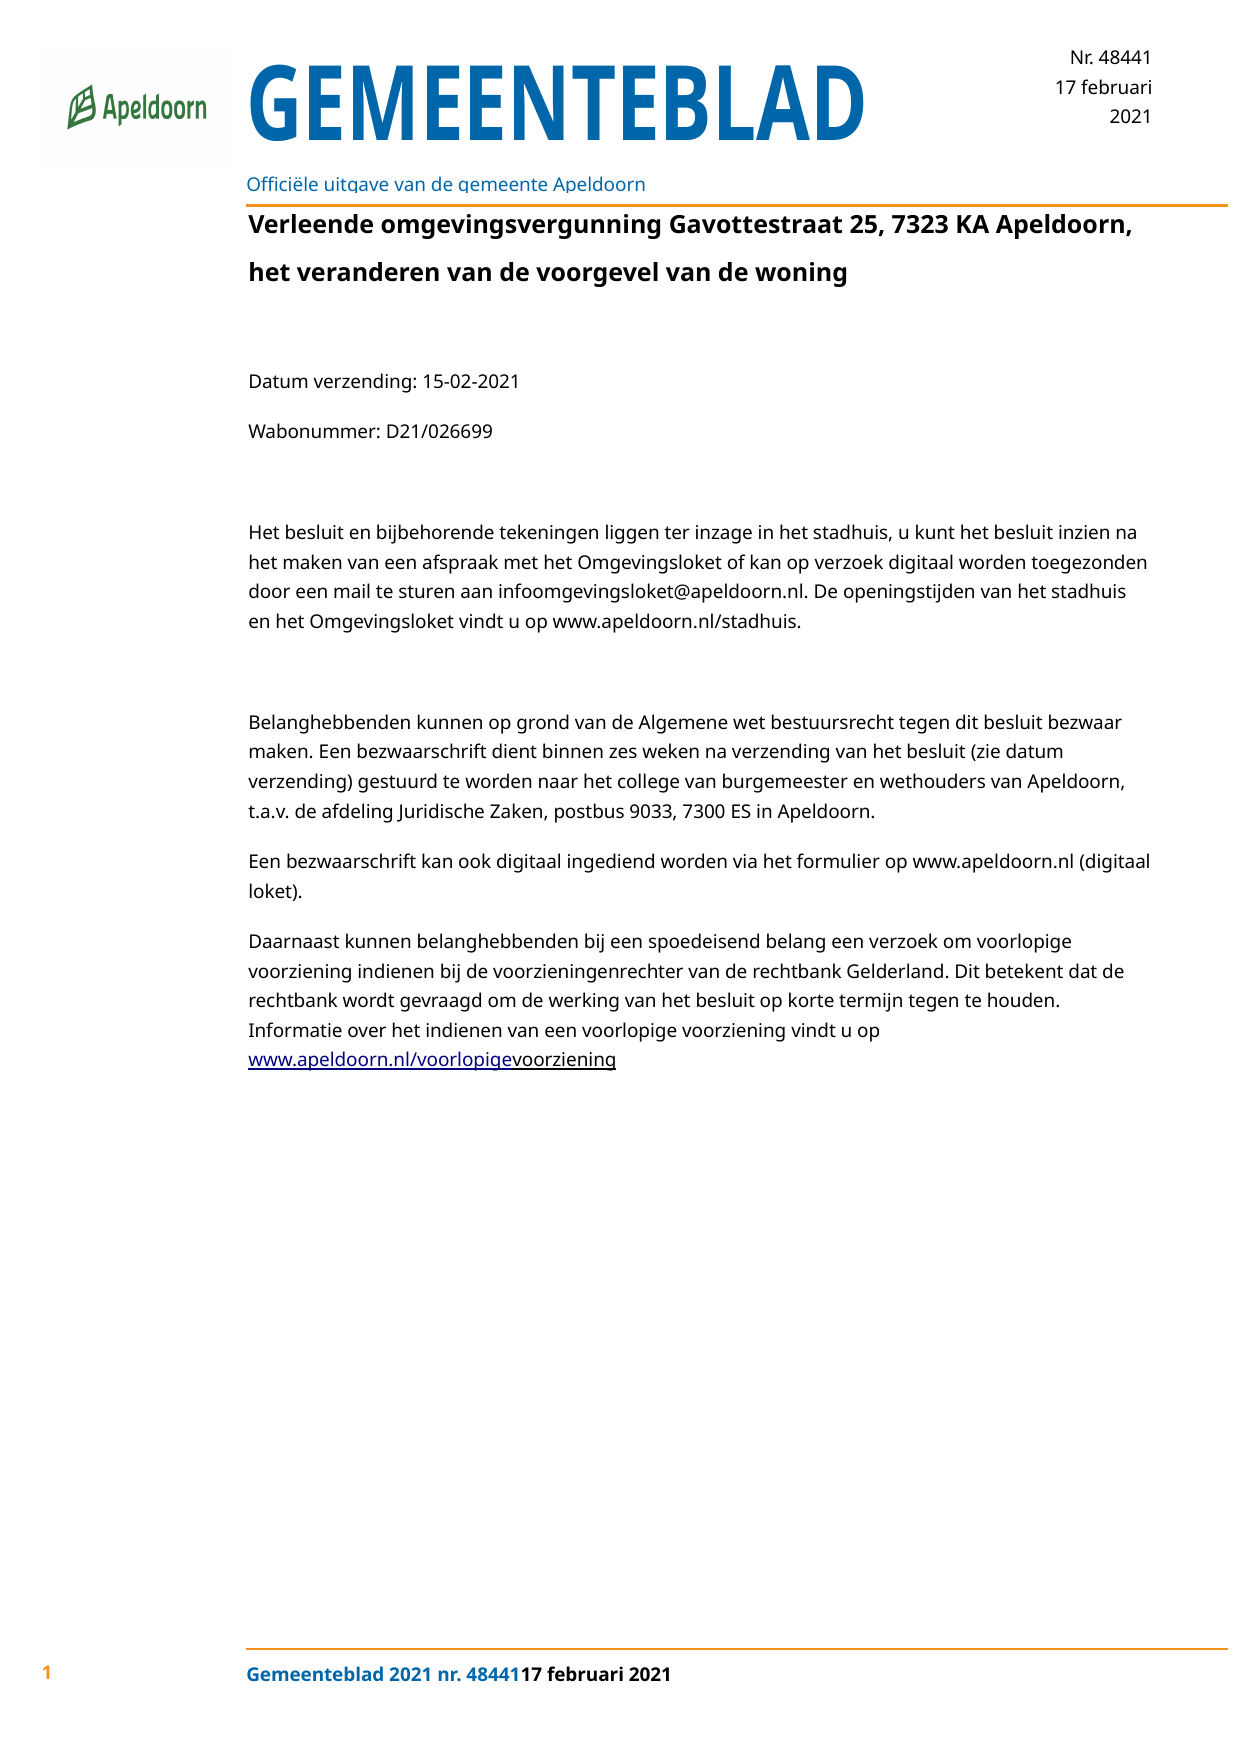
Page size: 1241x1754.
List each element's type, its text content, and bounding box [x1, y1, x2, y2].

picture [41, 47, 231, 172]
text Belanghebbenden kunnen op grond van de Algemene wet bestuursrecht tegen dit besluit bezwaar maken. Een bezwaarschrift dient binnen zes weken na verzending van het besluit (zie datum verzending) gestuurd te worden naar het college van burgemeester en wethouders van Apeldoorn, t.a.v. de afdeling Juridische Zaken, postbus 9033, 7300 ES in Apeldoorn. [248, 709, 1152, 824]
text Daarnaast kunnen belanghebbenden bij een spoedeisend belang een verzoek om voorlopige voorziening indienen bij de voorzieningenrechter van de rechtbank Gelderland. Dit betekent dat de rechtbank wordt gevraagd om de werking van het besluit op korte termijn tegen te houden. Informatie over het indienen van een voorlopige voorziening vindt u op www.apeldoorn.nl/voorlopigevoorziening [248, 928, 1152, 1072]
text Datum verzending: 15-02-2021 [248, 368, 1152, 394]
text Verleende omgevingsvergunning Gavottestraat 25, 7323 KA Apeldoorn, het veranderen van de voorgevel van de woning [248, 207, 1152, 288]
text Een bezwaarschrift kan ook digitaal ingediend worden via het formulier op www.apeldoorn.nl (digitaal loket). [248, 848, 1152, 904]
text Het besluit en bijbehorende tekeningen liggen ter inzage in het stadhuis, u kunt het besluit inzien na het maken van een afspraak met het Omgevingsloket of kan op verzoek digitaal worden toegezonden door een mail te sturen aan infoomgevingsloket@apeldoorn.nl. De openingstijden van het stadhuis en het Omgevingsloket vindt u op www.apeldoorn.nl/stadhuis. [248, 519, 1152, 634]
text Wabonummer: D21/026699 [248, 419, 1152, 444]
